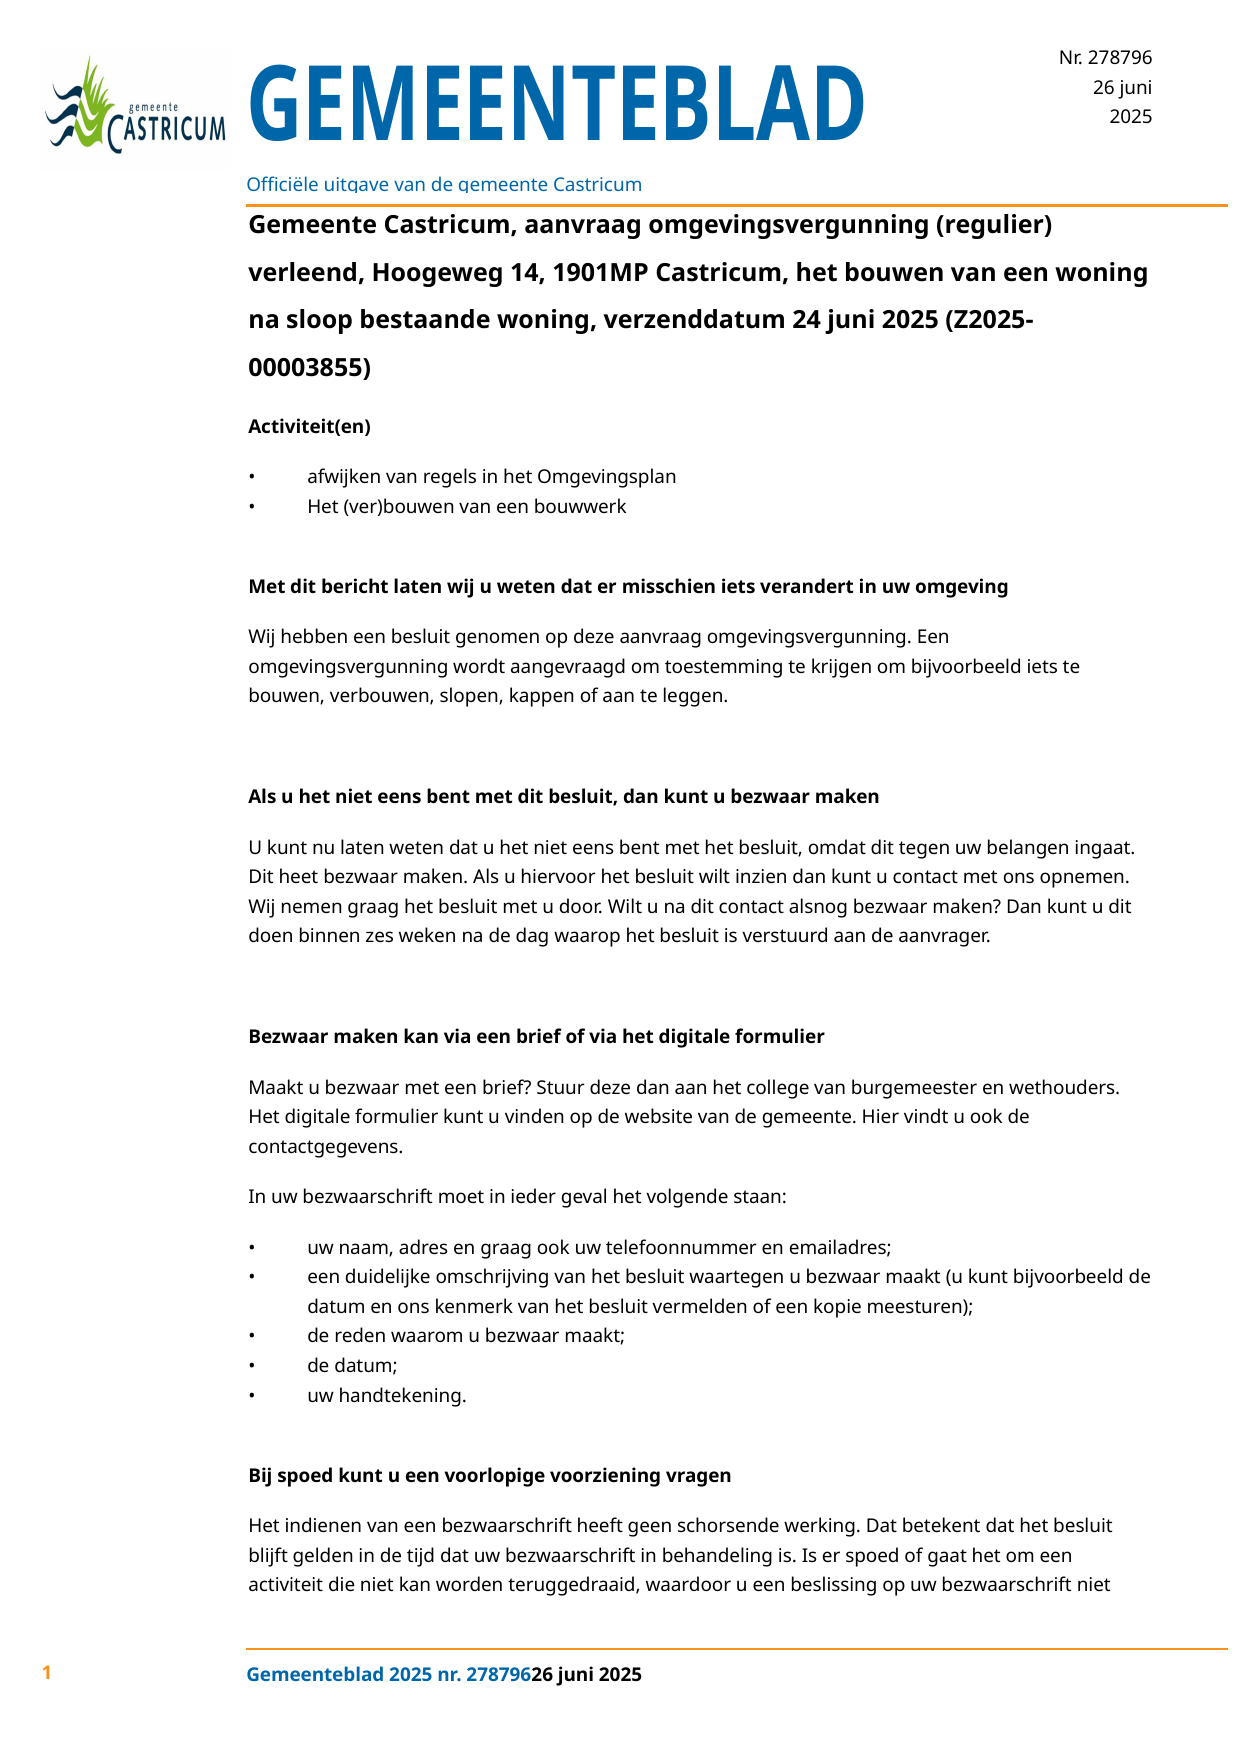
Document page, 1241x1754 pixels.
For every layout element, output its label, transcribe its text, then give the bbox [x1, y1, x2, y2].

text Gemeente Castricum, aanvraag omgevingsvergunning (regulier) verleend, Hoogeweg 14, 1901MP Castricum, het bouwen van een woning na sloop bestaande woning, verzenddatum 24 juni 2025 (Z2025-00003855) [248, 207, 1152, 384]
text Het indienen van een bezwaarschrift heeft geen schorsende werking. Dat betekent dat het besluit blijft gelden in de tijd dat uw bezwaarschrift in behandeling is. Is er spoed of gaat het om een activiteit die niet kan worden teruggedraaid, waardoor u een beslissing op uw bezwaarschrift niet [248, 1512, 1152, 1597]
picture [41, 47, 231, 172]
list afwijken van regels in het Omgevingsplan [248, 463, 1152, 489]
list uw handtekening. [248, 1382, 1152, 1408]
text Bezwaar maken kan via een brief of via het digitale formulier [248, 1023, 1152, 1049]
text Activiteit(en) [248, 413, 1152, 439]
text Met dit bericht laten wij u weten dat er misschien iets verandert in uw omgeving [248, 573, 1152, 599]
list de datum; [248, 1352, 1152, 1378]
text Bij spoed kunt u een voorlopige voorziening vragen [248, 1462, 1152, 1488]
text In uw bezwaarschrift moet in ieder geval het volgende staan: [248, 1183, 1152, 1209]
text U kunt nu laten weten dat u het niet eens bent met het besluit, omdat dit tegen uw belangen ingaat. Dit heet bezwaar maken. Als u hiervoor het besluit wilt inzien dan kunt u contact met ons opnemen. Wij nemen graag het besluit met u door. Wilt u na dit contact alsnog bezwaar maken? Dan kunt u dit doen binnen zes weken na de dag waarop het besluit is verstuurd aan de aanvrager. [248, 834, 1152, 948]
text Als u het niet eens bent met dit besluit, dan kunt u bezwaar maken [248, 783, 1152, 809]
list uw naam, adres en graag ook uw telefoonnummer en emailadres; [248, 1234, 1152, 1260]
text Wij hebben een besluit genomen op deze aanvraag omgevingsvergunning. Een omgevingsvergunning wordt aangevraagd om toestemming te krijgen om bijvoorbeeld iets te bouwen, verbouwen, slopen, kappen of aan te leggen. [248, 623, 1152, 708]
list een duidelijke omschrijving van het besluit waartegen u bezwaar maakt (u kunt bijvoorbeeld de datum en ons kenmerk van het besluit vermelden of een kopie meesturen); [248, 1263, 1152, 1319]
list Het (ver)bouwen van een bouwwerk [248, 493, 1152, 519]
list de reden waarom u bezwaar maakt; [248, 1323, 1152, 1348]
text Maakt u bezwaar met een brief? Stuur deze dan aan het college van burgemeester en wethouders. Het digitale formulier kunt u vinden op de website van de gemeente. Hier vindt u ook de contactgegevens. [248, 1074, 1152, 1159]
